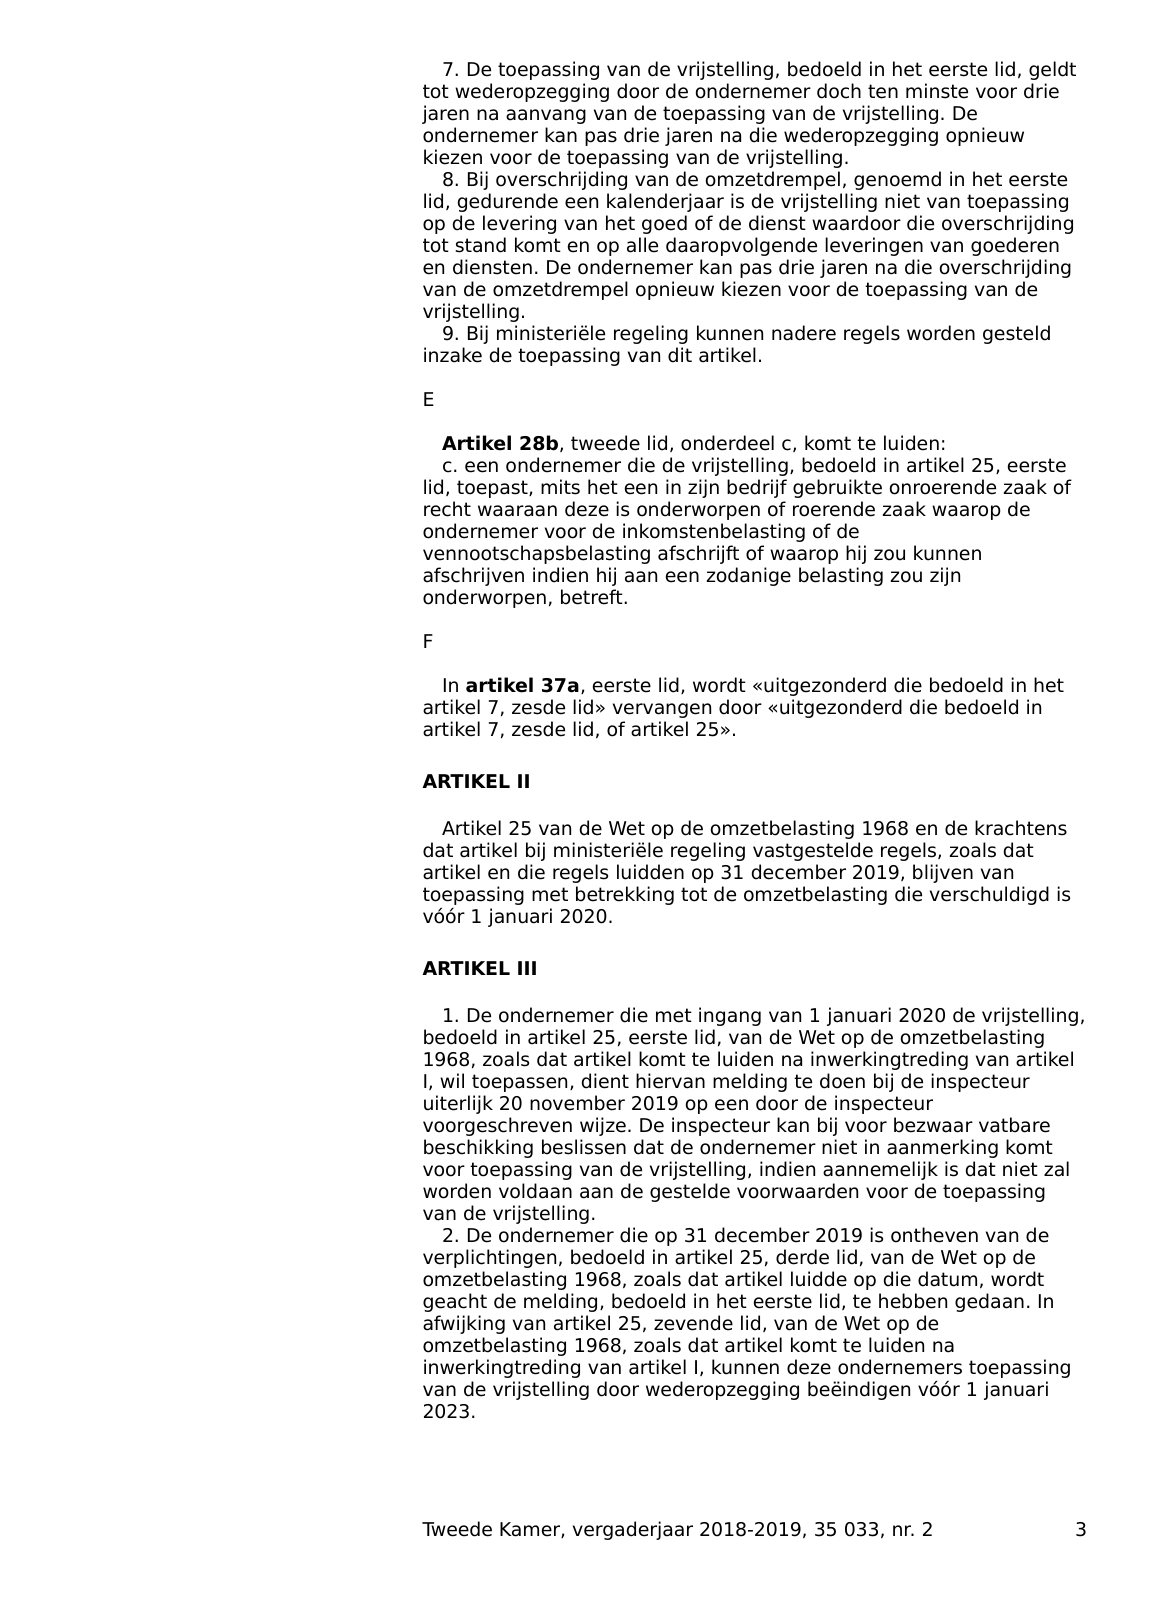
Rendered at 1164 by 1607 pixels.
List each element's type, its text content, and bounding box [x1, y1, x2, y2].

text In artikel 37a, eerste lid, wordt «uitgezonderd die bedoeld in het artikel 7, zesde lid» vervangen door «uitgezonderd die bedoeld in artikel 7, zesde lid, of artikel 25». [422, 675, 1087, 741]
text Artikel 28b, tweede lid, onderdeel c, komt te luiden: [422, 433, 1087, 455]
subtitle ARTIKEL III [422, 958, 1087, 980]
text c. een ondernemer die de vrijstelling, bedoeld in artikel 25, eerste lid, toepast, mits het een in zijn bedrijf gebruikte onroerende zaak of recht waaraan deze is onderworpen of roerende zaak waarop de ondernemer voor de inkomstenbelasting of de vennootschapsbelasting afschrijft of waarop hij zou kunnen afschrijven indien hij aan een zodanige belasting zou zijn onderworpen, betreft. [422, 455, 1087, 609]
text Artikel 25 van de Wet op de omzetbelasting 1968 en de krachtens dat artikel bij ministeriële regeling vastgestelde regels, zoals dat artikel en die regels luidden op 31 december 2019, blijven van toepassing met betrekking tot de omzetbelasting die verschuldigd is vóór 1 januari 2020. [422, 818, 1087, 928]
text 8. Bij overschrijding van de omzetdrempel, genoemd in het eerste lid, gedurende een kalenderjaar is de vrijstelling niet van toepassing op de levering van het goed of de dienst waardoor die overschrijding tot stand komt en op alle daaropvolgende leveringen van goederen en diensten. De ondernemer kan pas drie jaren na die overschrijding van de omzetdrempel opnieuw kiezen voor de toepassing van de vrijstelling. [422, 169, 1087, 323]
text 1. De ondernemer die met ingang van 1 januari 2020 de vrijstelling, bedoeld in artikel 25, eerste lid, van de Wet op de omzetbelasting 1968, zoals dat artikel komt te luiden na inwerkingtreding van artikel I, wil toepassen, dient hiervan melding te doen bij de inspecteur uiterlijk 20 november 2019 op een door de inspecteur voorgeschreven wijze. De inspecteur kan bij voor bezwaar vatbare beschikking beslissen dat de ondernemer niet in aanmerking komt voor toepassing van de vrijstelling, indien aannemelijk is dat niet zal worden voldaan aan de gestelde voorwaarden voor de toepassing van de vrijstelling. [422, 1005, 1087, 1225]
text F [422, 631, 1087, 653]
text 7. De toepassing van de vrijstelling, bedoeld in het eerste lid, geldt tot wederopzegging door de ondernemer doch ten minste voor drie jaren na aanvang van de toepassing van de vrijstelling. De ondernemer kan pas drie jaren na die wederopzegging opnieuw kiezen voor de toepassing van de vrijstelling. [422, 59, 1087, 169]
text E [422, 389, 1087, 411]
text 2. De ondernemer die op 31 december 2019 is ontheven van de verplichtingen, bedoeld in artikel 25, derde lid, van de Wet op de omzetbelasting 1968, zoals dat artikel luidde op die datum, wordt geacht de melding, bedoeld in het eerste lid, te hebben gedaan. In afwijking van artikel 25, zevende lid, van de Wet op de omzetbelasting 1968, zoals dat artikel komt te luiden na inwerkingtreding van artikel I, kunnen deze ondernemers toepassing van de vrijstelling door wederopzegging beëindigen vóór 1 januari 2023. [422, 1225, 1087, 1423]
text 9. Bij ministeriële regeling kunnen nadere regels worden gesteld inzake de toepassing van dit artikel. [422, 323, 1087, 367]
subtitle ARTIKEL II [422, 771, 1087, 793]
